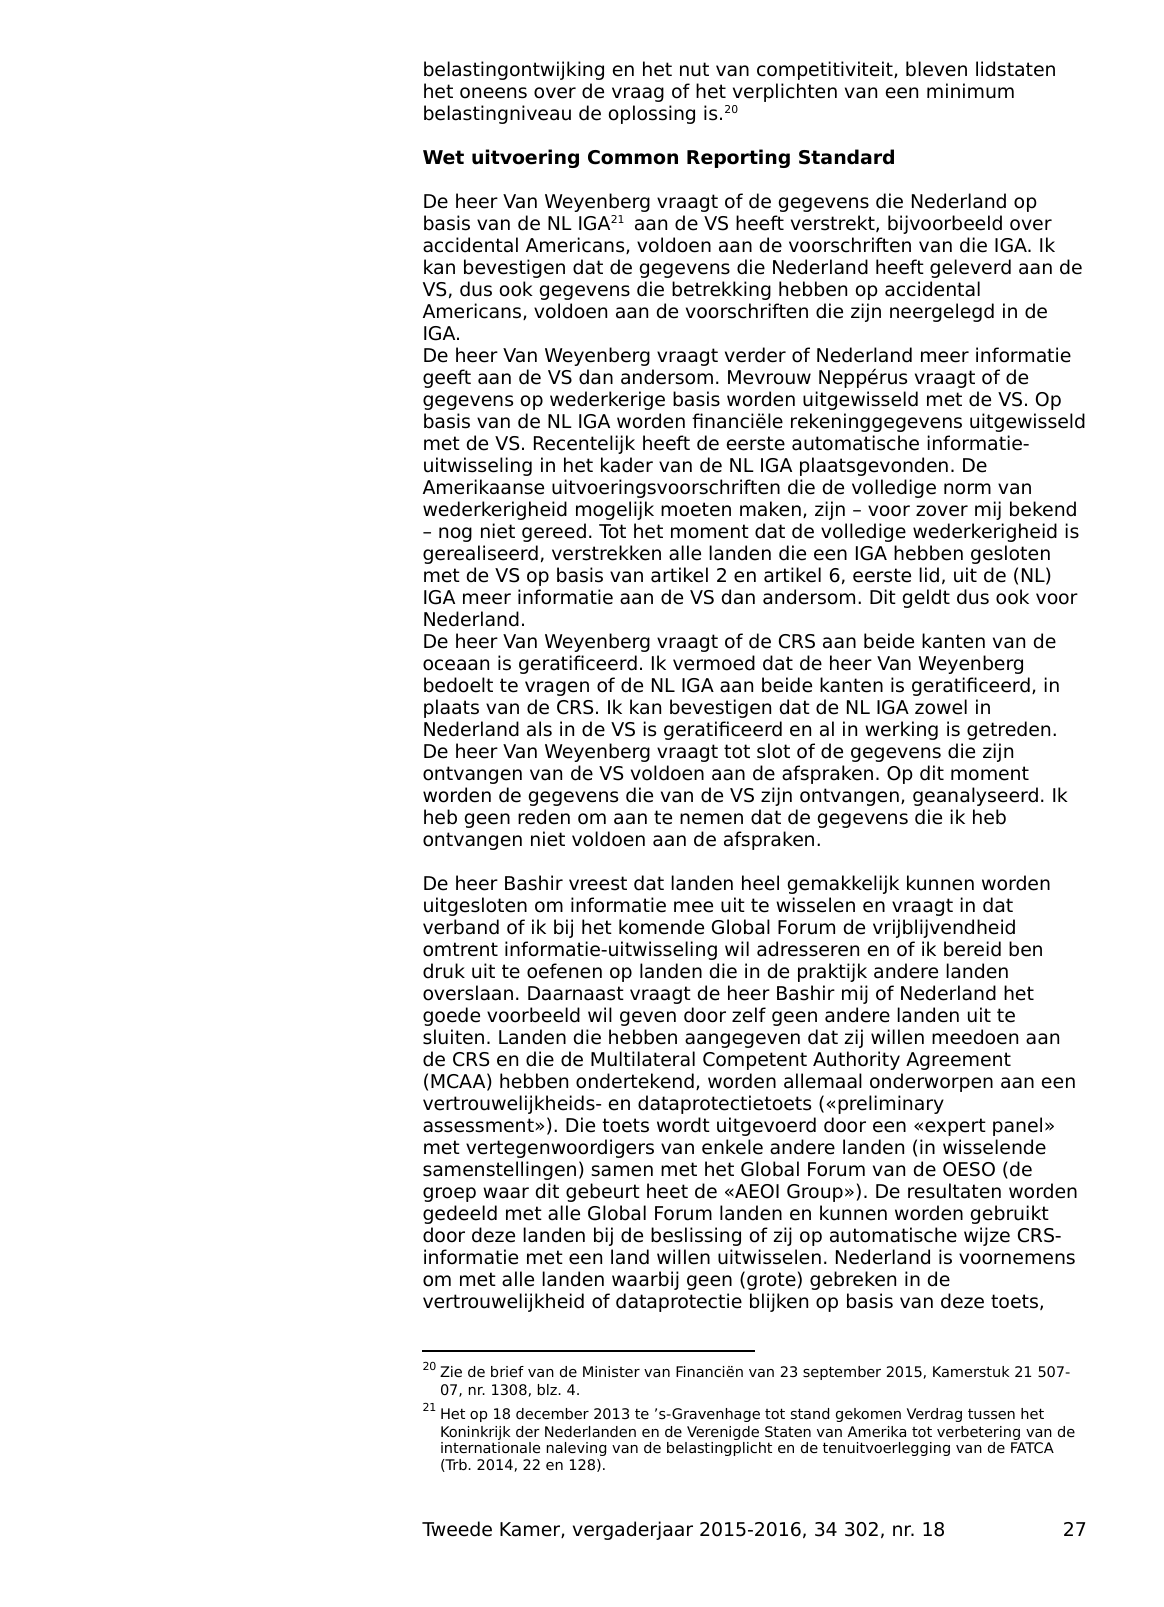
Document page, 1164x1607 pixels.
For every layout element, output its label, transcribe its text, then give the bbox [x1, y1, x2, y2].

text De heer Van Weyenberg vraagt of de gegevens die Nederland op basis van de NL IGA aan de VS heeft verstrekt, bijvoorbeeld over accidental Americans, voldoen aan de voorschriften van die IGA. Ik kan bevestigen dat de gegevens die Nederland heeft geleverd aan de VS, dus ook gegevens die betrekking hebben op accidental Americans, voldoen aan de voorschriften die zijn neergelegd in de IGA. [422, 191, 1087, 345]
text De heer Van Weyenberg vraagt tot slot of de gegevens die zijn ontvangen van de VS voldoen aan de afspraken. Op dit moment worden de gegevens die van de VS zijn ontvangen, geanalyseerd. Ik heb geen reden om aan te nemen dat de gegevens die ik heb ontvangen niet voldoen aan de afspraken. [422, 741, 1087, 851]
text De heer Bashir vreest dat landen heel gemakkelijk kunnen worden uitgesloten om informatie mee uit te wisselen en vraagt in dat verband of ik bij het komende Global Forum de vrijblijvendheid omtrent informatie-uitwisseling wil adresseren en of ik bereid ben druk uit te oefenen op landen die in de praktijk andere landen overslaan. Daarnaast vraagt de heer Bashir mij of Nederland het goede voorbeeld wil geven door zelf geen andere landen uit te sluiten. Landen die hebben aangegeven dat zij willen meedoen aan de CRS en die de Multilateral Competent Authority Agreement (MCAA) hebben ondertekend, worden allemaal onderworpen aan een vertrouwelijkheids- en dataprotectietoets («preliminary assessment»). Die toets wordt uitgevoerd door een «expert panel» met vertegenwoordigers van enkele andere landen (in wisselende samenstellingen) samen met het Global Forum van de OESO (de groep waar dit gebeurt heet de «AEOI Group»). De resultaten worden gedeeld met alle Global Forum landen en kunnen worden gebruikt door deze landen bij de beslissing of zij op automatische wijze CRS-informatie met een land willen uitwisselen. Nederland is voornemens om met alle landen waarbij geen (grote) gebreken in de vertrouwelijkheid of dataprotectie blijken op basis van deze toets, [422, 873, 1087, 1312]
text Zie de brief van de Minister van Financiën van 23 september 2015, Kamerstuk 21 507-07, nr. 1308, blz. 4. [422, 1360, 1087, 1399]
text Het op 18 december 2013 te ’s-Gravenhage tot stand gekomen Verdrag tussen het Koninkrijk der Nederlanden en de Verenigde Staten van Amerika tot verbetering van de internationale naleving van de belastingplicht en de tenuitvoerlegging van de FATCA (Trb. 2014, 22 en 128). [422, 1402, 1087, 1474]
text De heer Van Weyenberg vraagt verder of Nederland meer informatie geeft aan de VS dan andersom. Mevrouw Neppérus vraagt of de gegevens op wederkerige basis worden uitgewisseld met de VS. Op basis van de NL IGA worden financiële rekeninggegevens uitgewisseld met de VS. Recentelijk heeft de eerste automatische informatie-uitwisseling in het kader van de NL IGA plaatsgevonden. De Amerikaanse uitvoeringsvoorschriften die de volledige norm van wederkerigheid mogelijk moeten maken, zijn – voor zover mij bekend – nog niet gereed. Tot het moment dat de volledige wederkerigheid is gerealiseerd, verstrekken alle landen die een IGA hebben gesloten met de VS op basis van artikel 2 en artikel 6, eerste lid, uit de (NL) IGA meer informatie aan de VS dan andersom. Dit geldt dus ook voor Nederland. [422, 345, 1087, 631]
text De heer Van Weyenberg vraagt of de CRS aan beide kanten van de oceaan is geratificeerd. Ik vermoed dat de heer Van Weyenberg bedoelt te vragen of de NL IGA aan beide kanten is geratificeerd, in plaats van de CRS. Ik kan bevestigen dat de NL IGA zowel in Nederland als in de VS is geratificeerd en al in werking is getreden. [422, 631, 1087, 741]
text belastingontwijking en het nut van competitiviteit, bleven lidstaten het oneens over de vraag of het verplichten van een minimum belastingniveau de oplossing is. [422, 59, 1087, 125]
subtitle Wet uitvoering Common Reporting Standard [422, 147, 1087, 169]
